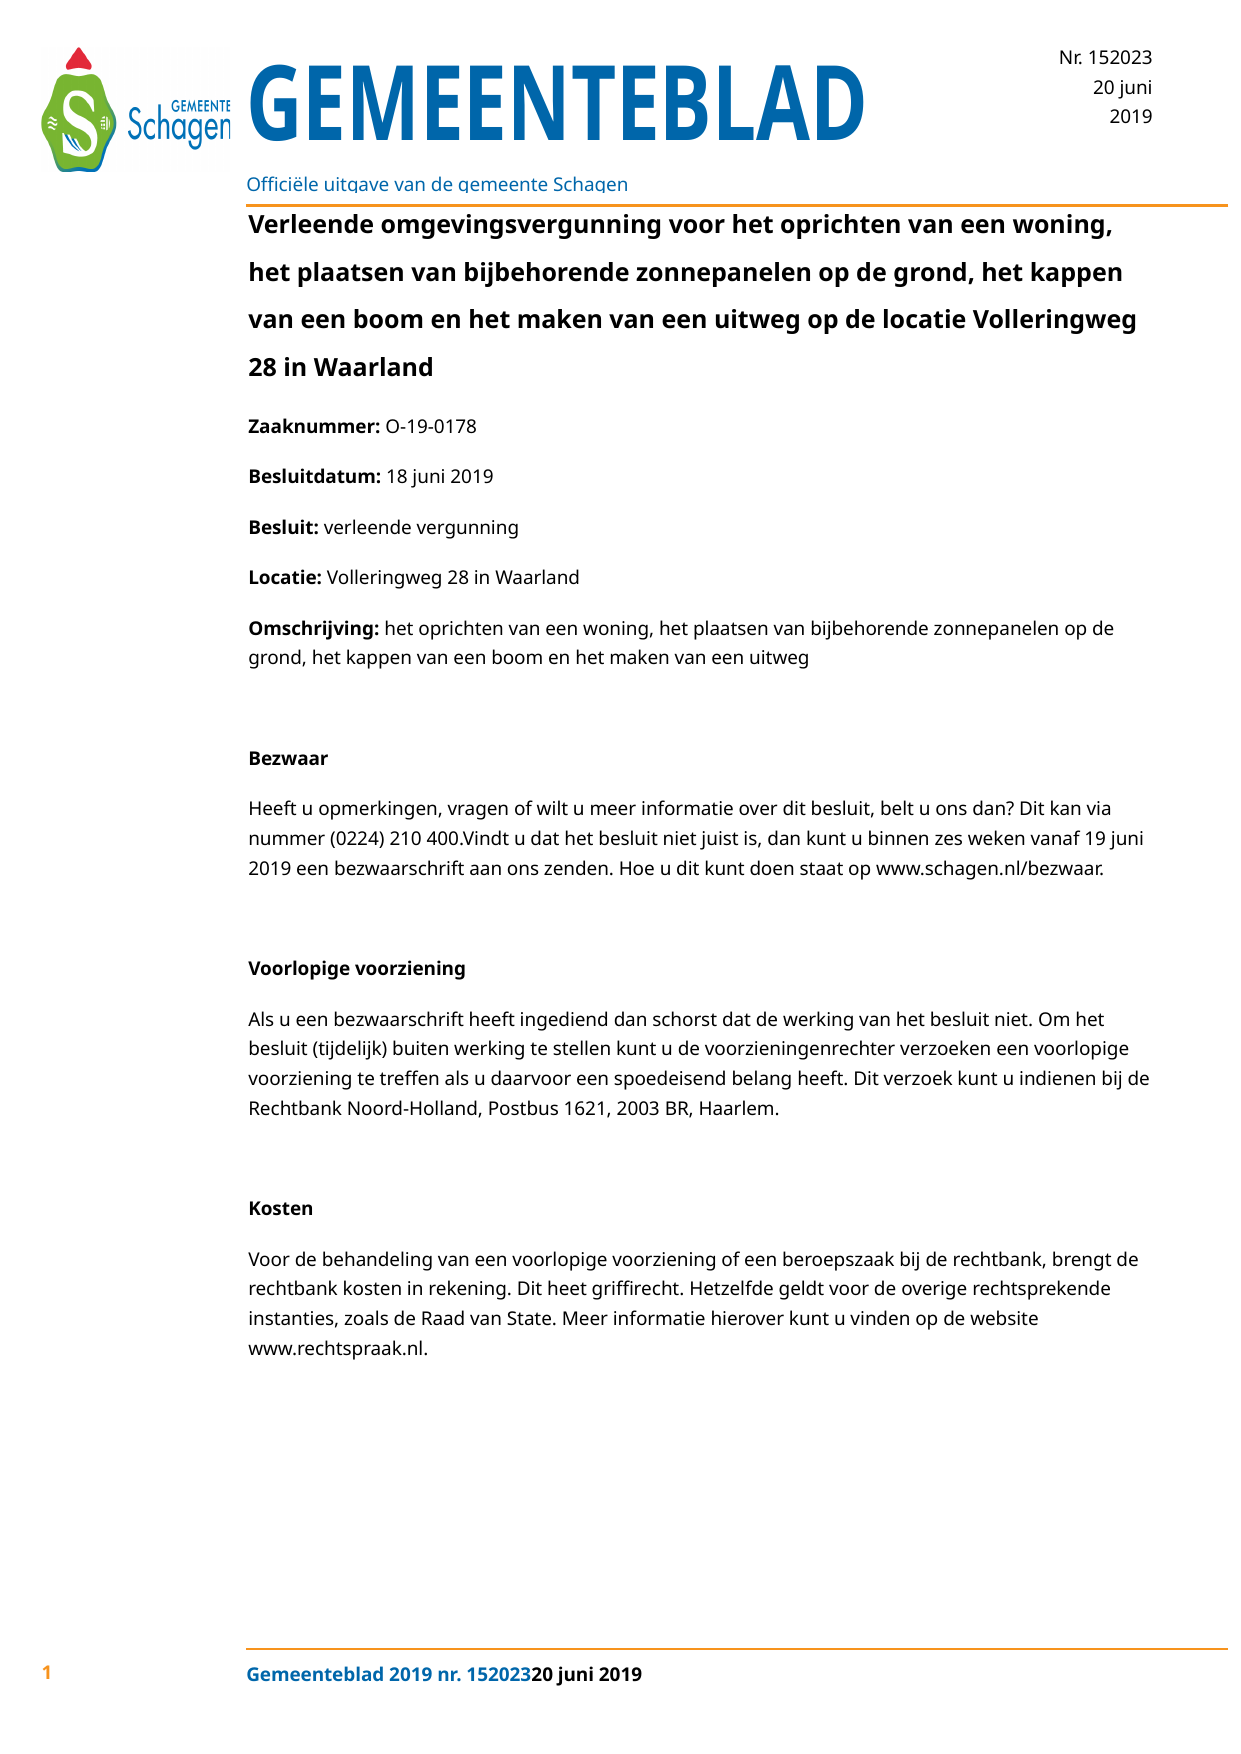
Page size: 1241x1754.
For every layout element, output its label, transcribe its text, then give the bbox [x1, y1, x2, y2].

text Voor de behandeling van een voorlopige voorziening of een beroepszaak bij de rechtbank, brengt de rechtbank kosten in rekening. Dit heet griffirecht. Hetzelfde geldt voor de overige rechtsprekende instanties, zoals de Raad van State. Meer informatie hierover kunt u vinden op de website www.rechtspraak.nl. [248, 1246, 1152, 1361]
text Besluitdatum: 18 juni 2019 [248, 463, 1152, 489]
text Locatie: Volleringweg 28 in Waarland [248, 564, 1152, 590]
text Kosten [248, 1196, 1152, 1221]
text Als u een bezwaarschrift heeft ingediend dan schorst dat de werking van het besluit niet. Om het besluit (tijdelijk) buiten werking te stellen kunt u de voorzieningenrechter verzoeken een voorlopige voorziening te treffen als u daarvoor een spoedeisend belang heeft. Dit verzoek kunt u indienen bij de Rechtbank Noord-Holland, Postbus 1621, 2003 BR, Haarlem. [248, 1006, 1152, 1121]
text Besluit: verleende vergunning [248, 514, 1152, 540]
picture [41, 47, 231, 172]
text Voorlopige voorziening [248, 956, 1152, 981]
text Heeft u opmerkingen, vragen of wilt u meer informatie over dit besluit, belt u ons dan? Dit kan via nummer (0224) 210 400.Vindt u dat het besluit niet juist is, dan kunt u binnen zes weken vanaf 19 juni 2019 een bezwaarschrift aan ons zenden. Hoe u dit kunt doen staat op www.schagen.nl/bezwaar. [248, 796, 1152, 881]
text Bezwaar [248, 745, 1152, 771]
text Verleende omgevingsvergunning voor het oprichten van een woning, het plaatsen van bijbehorende zonnepanelen op de grond, het kappen van een boom en het maken van een uitweg op de locatie Volleringweg 28 in Waarland [248, 207, 1152, 384]
text Zaaknummer: O-19-0178 [248, 413, 1152, 439]
text Omschrijving: het oprichten van een woning, het plaatsen van bijbehorende zonnepanelen op de grond, het kappen van een boom en het maken van een uitweg [248, 615, 1152, 670]
